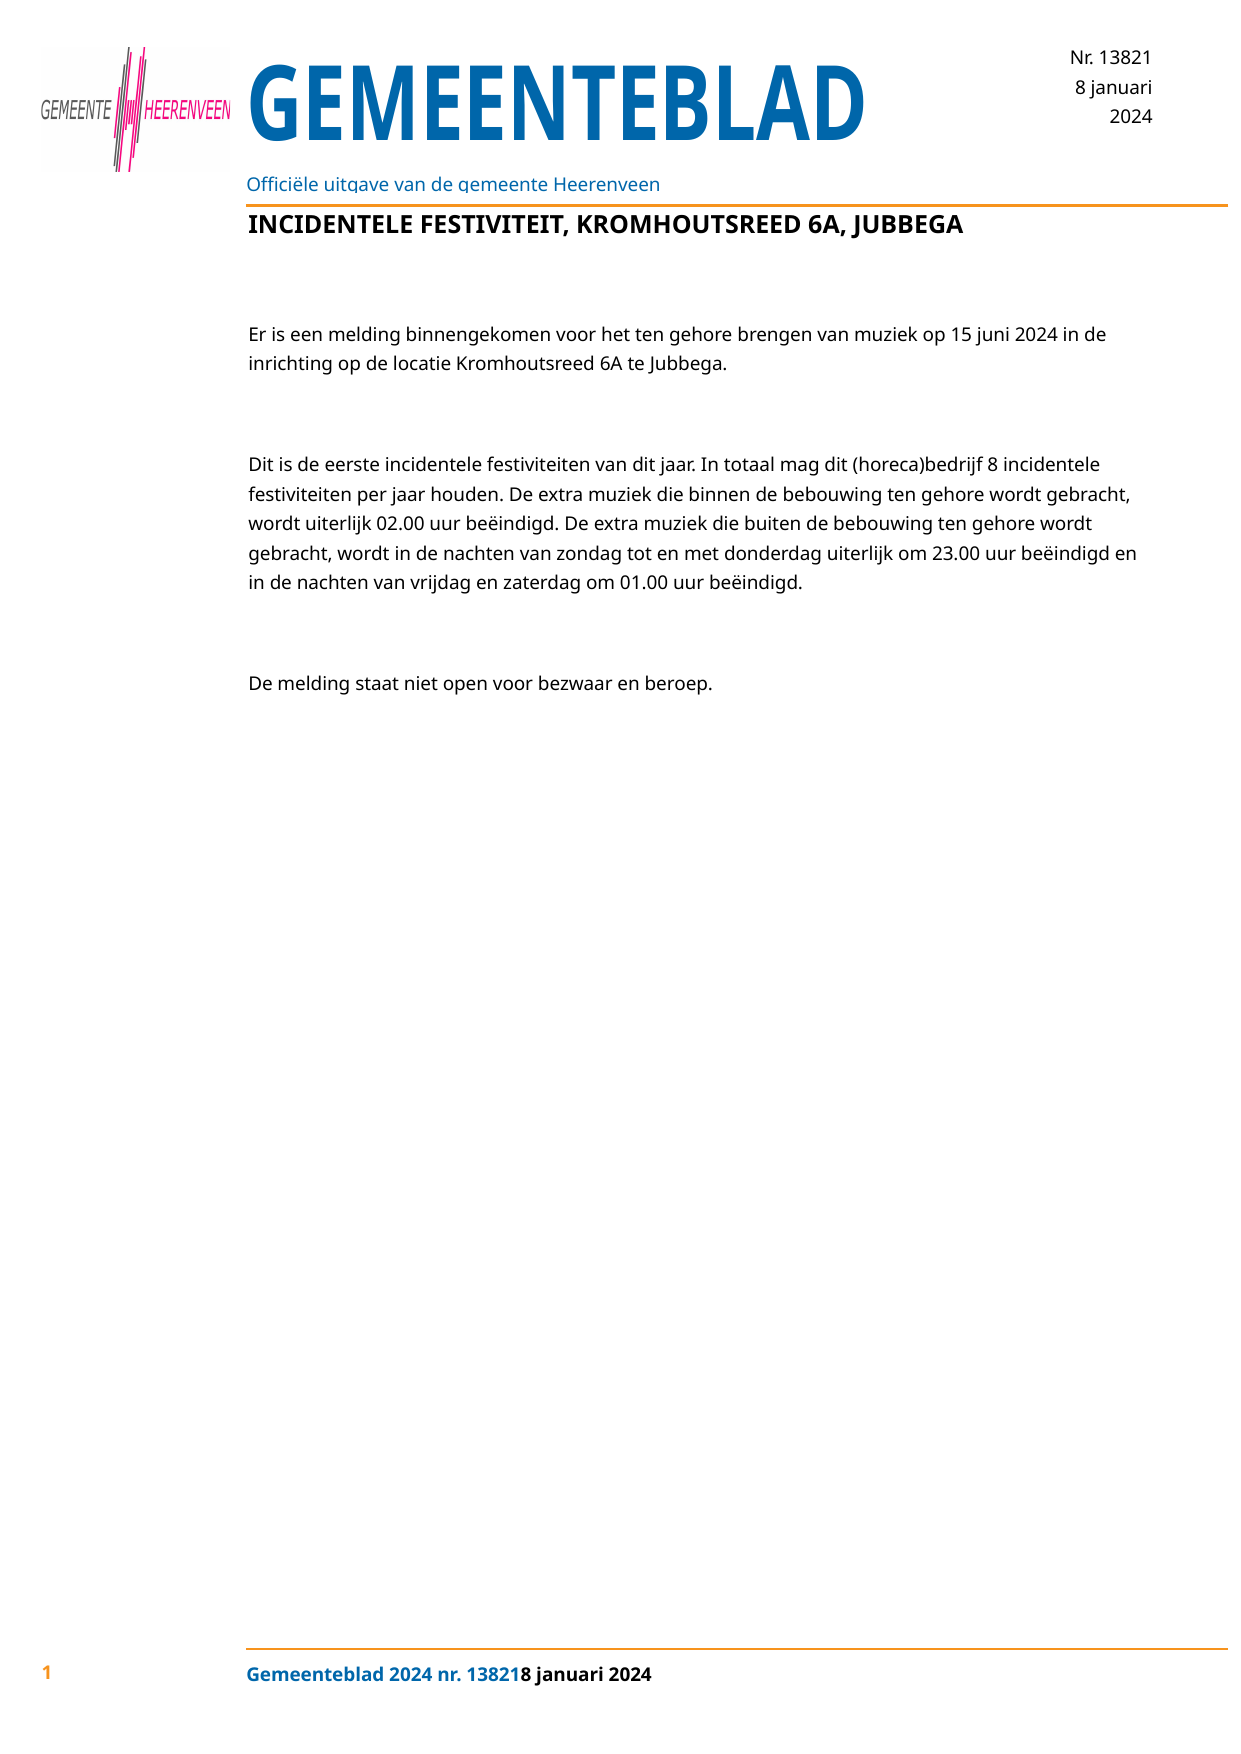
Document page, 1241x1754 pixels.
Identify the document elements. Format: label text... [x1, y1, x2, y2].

text INCIDENTELE FESTIVITEIT, KROMHOUTSREED 6A, JUBBEGA [248, 207, 1152, 241]
text Er is een melding binnengekomen voor het ten gehore brengen van muziek op 15 juni 2024 in de inrichting op de locatie Kromhoutsreed 6A te Jubbega. [248, 321, 1152, 376]
text De melding staat niet open voor bezwaar en beroep. [248, 670, 1152, 696]
text Dit is de eerste incidentele festiviteiten van dit jaar. In totaal mag dit (horeca)bedrijf 8 incidentele festiviteiten per jaar houden. De extra muziek die binnen de bebouwing ten gehore wordt gebracht, wordt uiterlijk 02.00 uur beëindigd. De extra muziek die buiten de bebouwing ten gehore wordt gebracht, wordt in de nachten van zondag tot en met donderdag uiterlijk om 23.00 uur beëindigd en in de nachten van vrijdag en zaterdag om 01.00 uur beëindigd. [248, 451, 1152, 595]
picture [41, 47, 231, 172]
